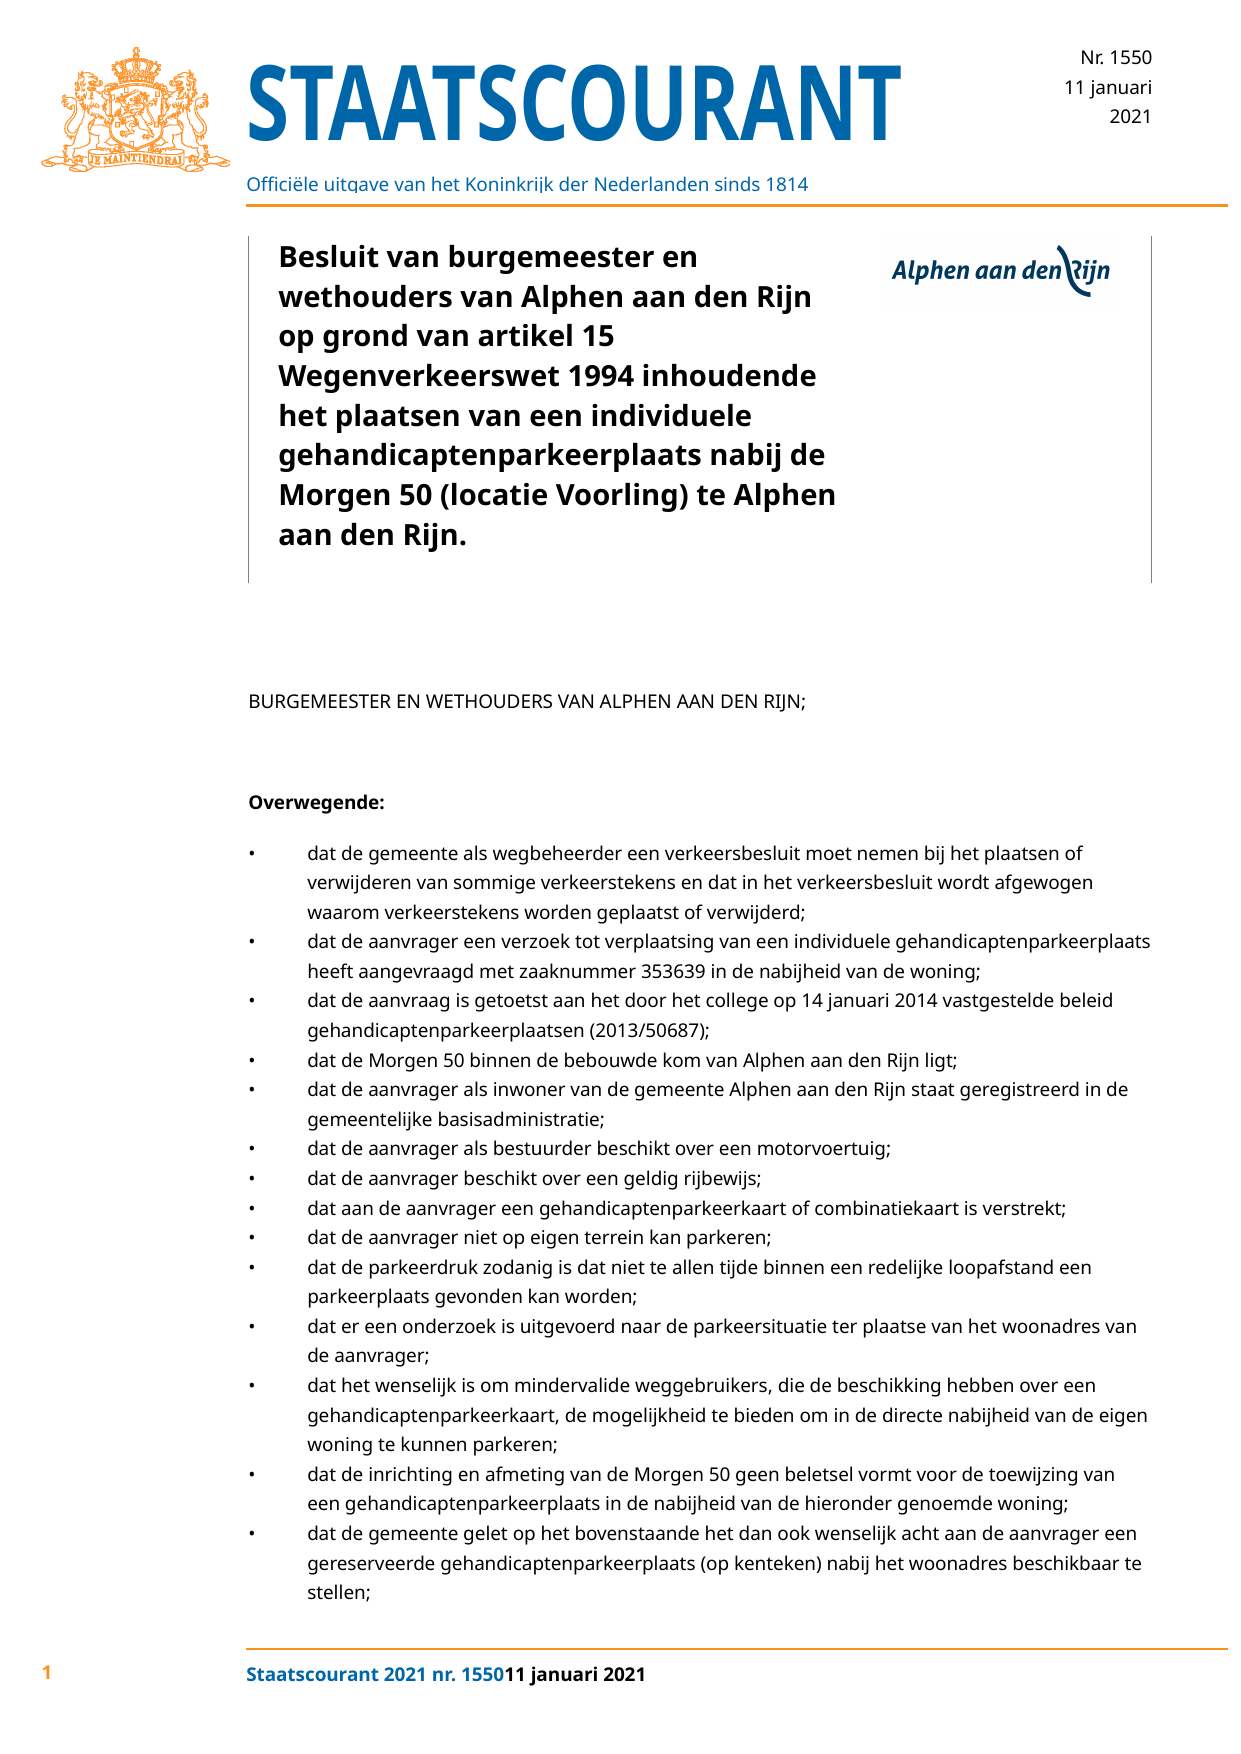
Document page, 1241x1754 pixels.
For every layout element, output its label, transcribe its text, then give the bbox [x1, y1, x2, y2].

list dat de inrichting en afmeting van de Morgen 50 geen beletsel vormt voor de toewijzing van een gehandicaptenparkeerplaats in de nabijheid van de hieronder genoemde woning; [248, 1461, 1152, 1516]
picture [41, 47, 231, 172]
list dat de aanvraag is getoetst aan het door het college op 14 januari 2014 vastgestelde beleid gehandicaptenparkeerplaatsen (2013/50687); [248, 988, 1152, 1043]
list dat de Morgen 50 binnen de bebouwde kom van Alphen aan den Rijn ligt; [248, 1047, 1152, 1073]
picture [882, 236, 1119, 306]
table_header Besluit van burgemeester en wethouders van Alphen aan den Rijn op grond van artikel 15 Wegenverkeerswet 1994 inhoudende het plaatsen van een individuele gehandicaptenparkeerplaats nabij de Morgen 50 (locatie Voorling) te Alphen aan den Rijn. [249, 236, 850, 583]
list dat de aanvrager niet op eigen terrein kan parkeren; [248, 1224, 1152, 1250]
table_header [850, 236, 1151, 583]
list dat de gemeente als wegbeheerder een verkeersbesluit moet nemen bij het plaatsen of verwijderen van sommige verkeerstekens en dat in het verkeersbesluit wordt afgewogen waarom verkeerstekens worden geplaatst of verwijderd; [248, 840, 1152, 925]
text Overwegende: [248, 789, 1152, 815]
list dat de parkeerdruk zodanig is dat niet te allen tijde binnen een redelijke loopafstand een parkeerplaats gevonden kan worden; [248, 1254, 1152, 1309]
list dat de aanvrager een verzoek tot verplaatsing van een individuele gehandicaptenparkeerplaats heeft aangevraagd met zaaknummer 353639 in de nabijheid van de woning; [248, 928, 1152, 984]
list dat het wenselijk is om mindervalide weggebruikers, die de beschikking hebben over een gehandicaptenparkeerkaart, de mogelijkheid te bieden om in de directe nabijheid van de eigen woning te kunnen parkeren; [248, 1372, 1152, 1457]
list dat de aanvrager als bestuurder beschikt over een motorvoertuig; [248, 1136, 1152, 1161]
list dat de aanvrager beschikt over een geldig rijbewijs; [248, 1165, 1152, 1191]
list dat aan de aanvrager een gehandicaptenparkeerkaart of combinatiekaart is verstrekt; [248, 1195, 1152, 1221]
list dat de gemeente gelet op het bovenstaande het dan ook wenselijk acht aan de aanvrager een gereserveerde gehandicaptenparkeerplaats (op kenteken) nabij het woonadres beschikbaar te stellen; [248, 1520, 1152, 1605]
list dat de aanvrager als inwoner van de gemeente Alphen aan den Rijn staat geregistreerd in de gemeentelijke basisadministratie; [248, 1076, 1152, 1132]
text BURGEMEESTER EN WETHOUDERS VAN ALPHEN AAN DEN RIJN; [248, 688, 1152, 714]
list dat er een onderzoek is uitgevoerd naar de parkeersituatie ter plaatse van het woonadres van de aanvrager; [248, 1313, 1152, 1368]
